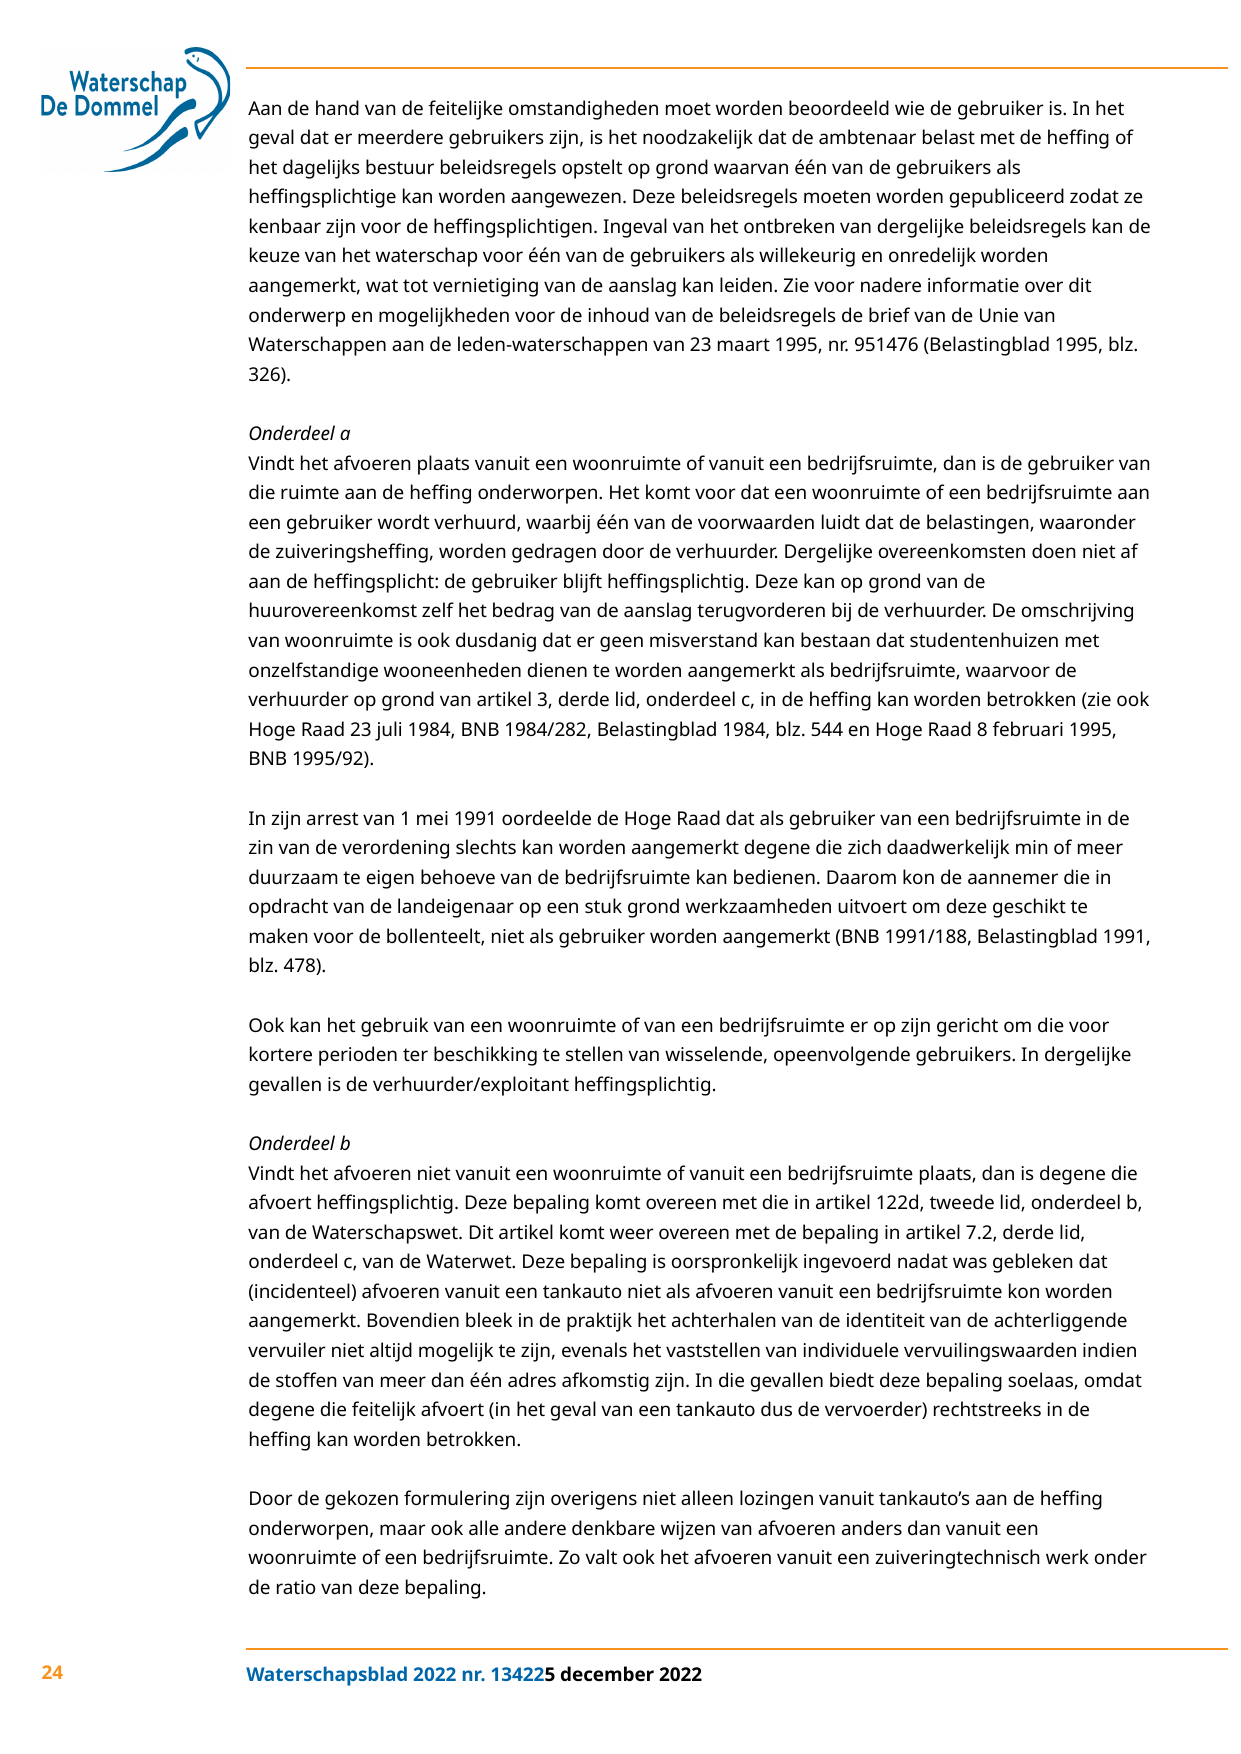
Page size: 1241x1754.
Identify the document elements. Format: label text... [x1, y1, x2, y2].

picture [45, 99, 51, 111]
picture [198, 118, 210, 131]
text Onderdeel a [248, 420, 1152, 446]
picture [41, 47, 231, 172]
text Vindt het afvoeren plaats vanuit een woonruimte of vanuit een bedrijfsruimte, dan is de gebruiker van die ruimte aan de heffing onderworpen. Het komt voor dat een woonruimte of een bedrijfsruimte aan een gebruiker wordt verhuurd, waarbij één van de voorwaarden luidt dat de belastingen, waaronder de zuiveringsheffing, worden gedragen door de verhuurder. Dergelijke overeenkomsten doen niet af aan de heffingsplicht: de gebruiker blijft heffingsplichtig. Deze kan op grond van de huurovereenkomst zelf het bedrag van de aanslag terugvorderen bij de verhuurder. De omschrijving van woonruimte is ook dusdanig dat er geen misverstand kan bestaan dat studentenhuizen met onzelfstandige wooneenheden dienen te worden aangemerkt als bedrijfsruimte, waarvoor de verhuurder op grond van artikel 3, derde lid, onderdeel c, in de heffing kan worden betrokken (zie ook Hoge Raad 23 juli 1984, BNB 1984/282, Belastingblad 1984, blz. 544 en Hoge Raad 8 februari 1995, BNB 1995/92). [248, 450, 1152, 771]
text Ook kan het gebruik van een woonruimte of van een bedrijfsruimte er op zijn gericht om die voor kortere perioden ter beschikking te stellen van wisselende, opeenvolgende gebruikers. In dergelijke gevallen is de verhuurder/exploitant heffingsplichtig. [248, 1012, 1152, 1097]
text Aan de hand van de feitelijke omstandigheden moet worden beoordeeld wie de gebruiker is. In het geval dat er meerdere gebruikers zijn, is het noodzakelijk dat de ambtenaar belast met de heffing of het dagelijks bestuur beleidsregels opstelt op grond waarvan één van de gebruikers als heffingsplichtige kan worden aangewezen. Deze beleidsregels moeten worden gepubliceerd zodat ze kenbaar zijn voor de heffingsplichtigen. Ingeval van het ontbreken van dergelijke beleidsregels kan de keuze van het waterschap voor één van de gebruikers als willekeurig en onredelijk worden aangemerkt, wat tot vernietiging van de aanslag kan leiden. Zie voor nadere informatie over dit onderwerp en mogelijkheden voor de inhoud van de beleidsregels de brief van de Unie van Waterschappen aan de leden-waterschappen van 23 maart 1995, nr. 951476 (Belastingblad 1995, blz. 326). [248, 95, 1152, 387]
text Vindt het afvoeren niet vanuit een woonruimte of vanuit een bedrijfsruimte plaats, dan is degene die afvoert heffingsplichtig. Deze bepaling komt overeen met die in artikel 122d, tweede lid, onderdeel b, van de Waterschapswet. Dit artikel komt weer overeen met de bepaling in artikel 7.2, derde lid, onderdeel c, van de Waterwet. Deze bepaling is oorspronkelijk ingevoerd nadat was gebleken dat (incidenteel) afvoeren vanuit een tankauto niet als afvoeren vanuit een bedrijfsruimte kon worden aangemerkt. Bovendien bleek in de praktijk het achterhalen van de identiteit van de achterliggende vervuiler niet altijd mogelijk te zijn, evenals het vaststellen van individuele vervuilingswaarden indien de stoffen van meer dan één adres afkomstig zijn. In die gevallen biedt deze bepaling soelaas, omdat degene die feitelijk afvoert (in het geval van een tankauto dus de vervoerder) rechtstreeks in de heffing kan worden betrokken. [248, 1160, 1152, 1452]
text Onderdeel b [248, 1130, 1152, 1156]
text In zijn arrest van 1 mei 1991 oordeelde de Hoge Raad dat als gebruiker van een bedrijfsruimte in de zin van de verordening slechts kan worden aangemerkt degene die zich daadwerkelijk min of meer duurzaam te eigen behoeve van de bedrijfsruimte kan bedienen. Daarom kon de aannemer die in opdracht van de landeigenaar op een stuk grond werkzaamheden uitvoert om deze geschikt te maken voor de bollenteelt, niet als gebruiker worden aangemerkt (BNB 1991/188, Belastingblad 1991, blz. 478). [248, 805, 1152, 978]
text Door de gekozen formulering zijn overigens niet alleen lozingen vanuit tankauto’s aan de heffing onderworpen, maar ook alle andere denkbare wijzen van afvoeren anders dan vanuit een woonruimte of een bedrijfsruimte. Zo valt ook het afvoeren vanuit een zuiveringtechnisch werk onder de ratio van deze bepaling. [248, 1485, 1152, 1600]
picture [204, 47, 231, 76]
